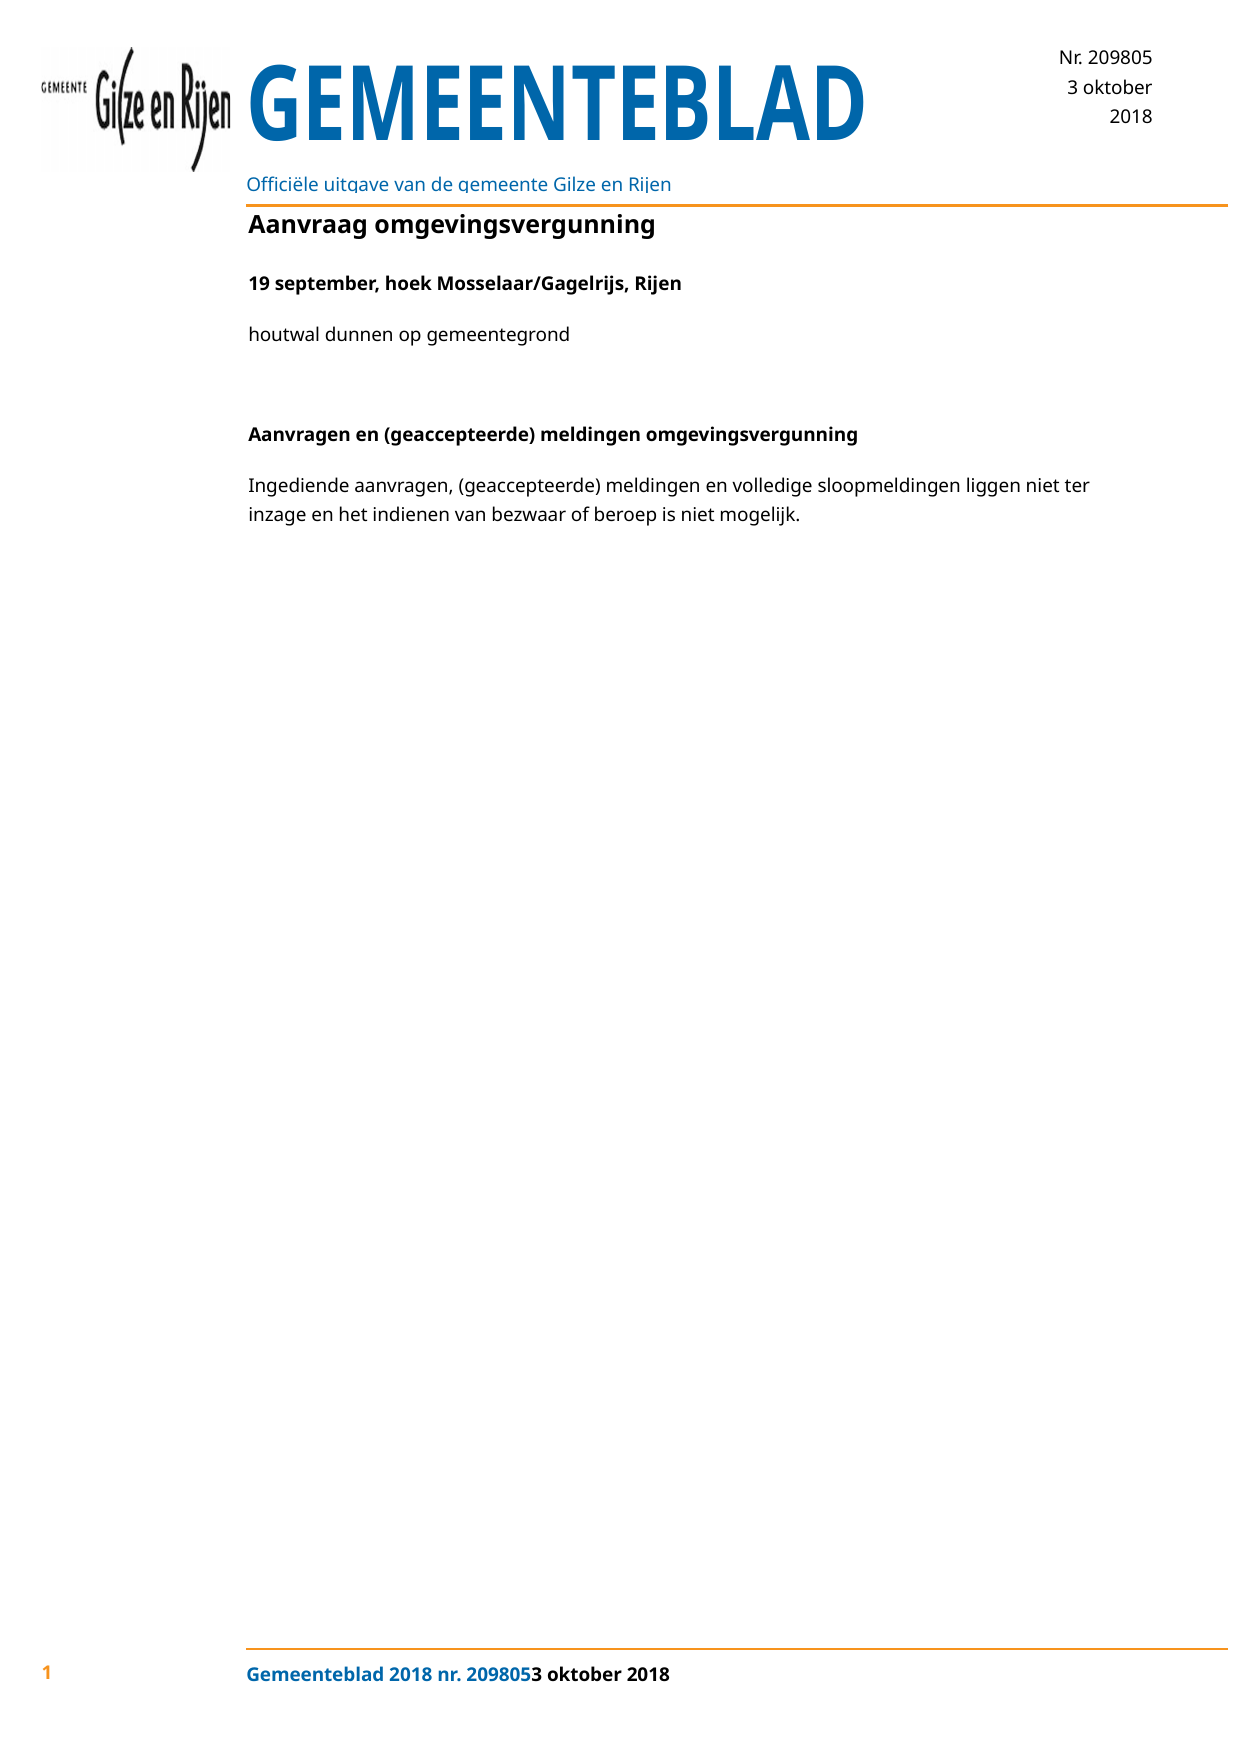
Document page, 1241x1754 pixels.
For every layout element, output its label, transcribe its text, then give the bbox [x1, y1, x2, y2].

picture [41, 47, 231, 172]
text Aanvraag omgevingsvergunning [248, 207, 1152, 241]
text Ingediende aanvragen, (geaccepteerde) meldingen en volledige sloopmeldingen liggen niet ter inzage en het indienen van bezwaar of beroep is niet mogelijk. [248, 472, 1152, 527]
text Aanvragen en (geaccepteerde) meldingen omgevingsvergunning [248, 422, 1152, 447]
text 19 september, hoek Mosselaar/Gagelrijs, Rijen [248, 270, 1152, 296]
text houtwal dunnen op gemeentegrond [248, 321, 1152, 346]
